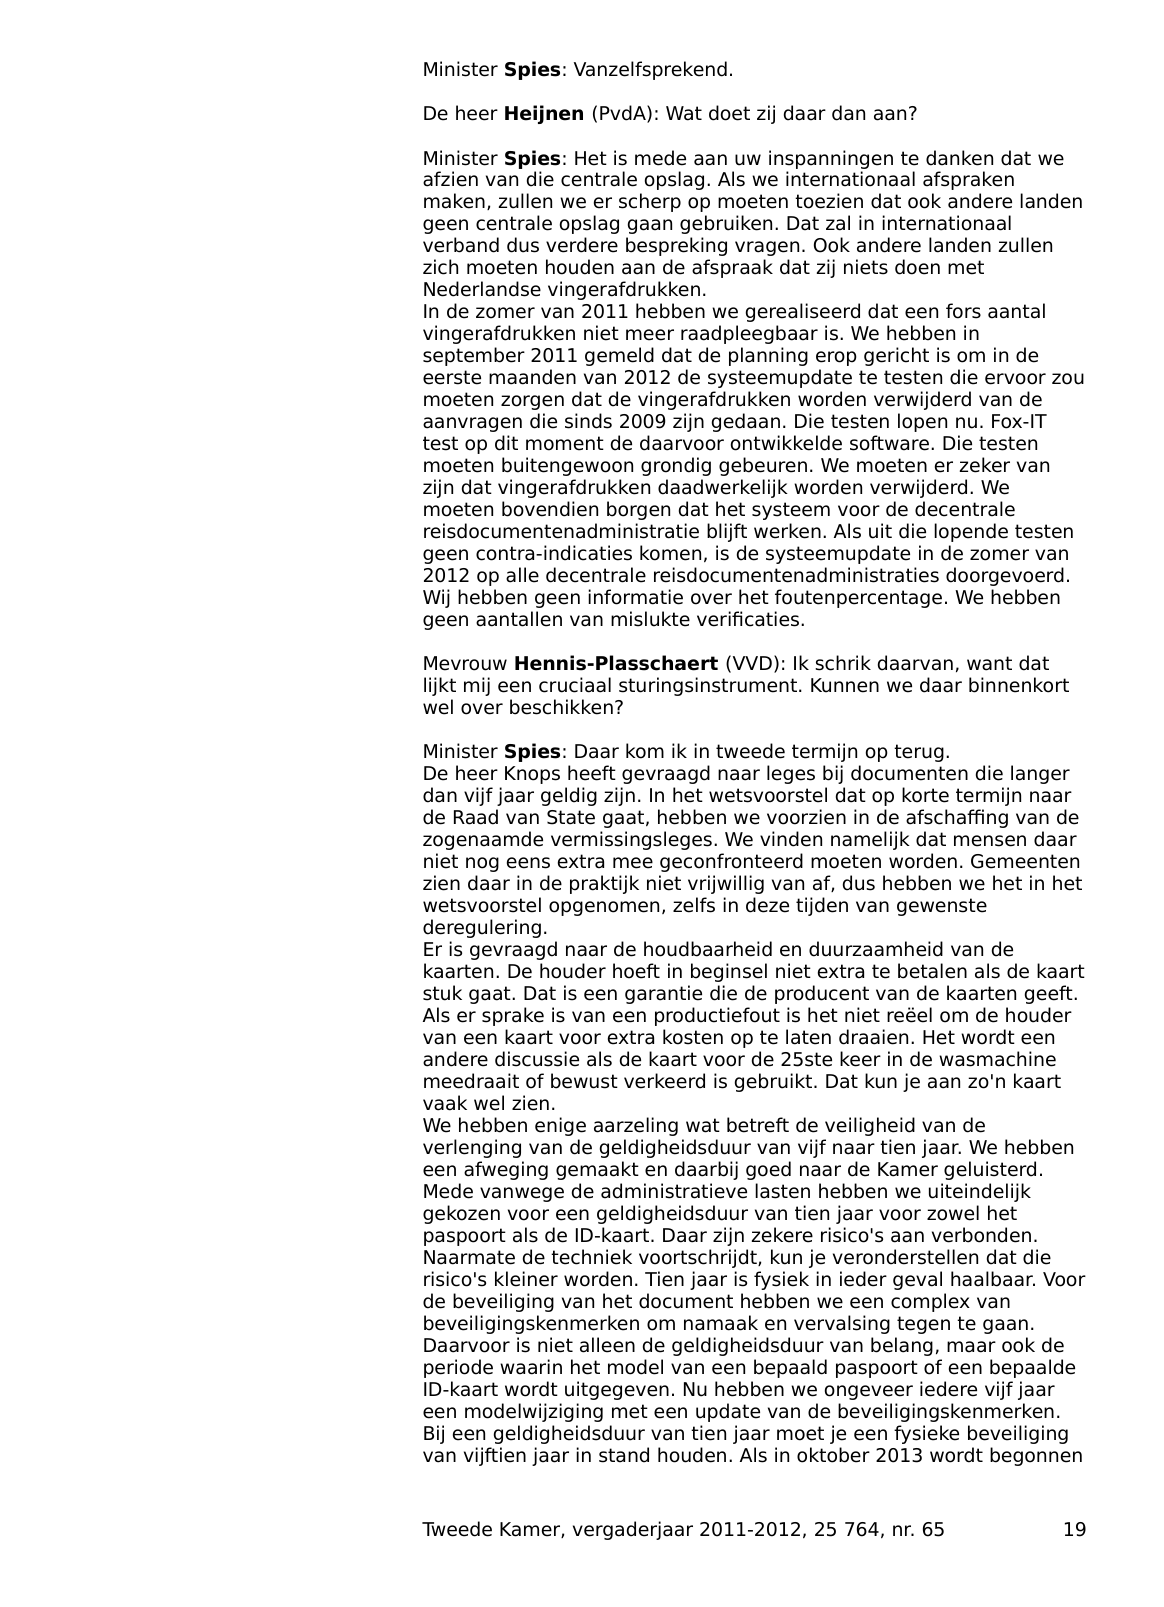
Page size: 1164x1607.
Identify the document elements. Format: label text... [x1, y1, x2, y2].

text We hebben enige aarzeling wat betreft de veiligheid van de verlenging van de geldigheidsduur van vijf naar tien jaar. We hebben een afweging gemaakt en daarbij goed naar de Kamer geluisterd. Mede vanwege de administratieve lasten hebben we uiteindelijk gekozen voor een geldigheidsduur van tien jaar voor zowel het paspoort als de ID-kaart. Daar zijn zekere risico's aan verbonden. Naarmate de techniek voortschrijdt, kun je veronderstellen dat die risico's kleiner worden. Tien jaar is fysiek in ieder geval haalbaar. Voor de beveiliging van het document hebben we een complex van beveiligingskenmerken om namaak en vervalsing tegen te gaan. Daarvoor is niet alleen de geldigheidsduur van belang, maar ook de periode waarin het model van een bepaald paspoort of een bepaalde ID-kaart wordt uitgegeven. Nu hebben we ongeveer iedere vijf jaar een modelwijziging met een update van de beveiligingskenmerken. Bij een geldigheidsduur van tien jaar moet je een fysieke beveiliging van vijftien jaar in stand houden. Als in oktober 2013 wordt begonnen [422, 1115, 1087, 1467]
text Mevrouw Hennis-Plasschaert (VVD): Ik schrik daarvan, want dat lijkt mij een cruciaal sturingsinstrument. Kunnen we daar binnenkort wel over beschikken? [422, 653, 1087, 719]
text Minister Spies: Vanzelfsprekend. [422, 59, 1087, 81]
text In de zomer van 2011 hebben we gerealiseerd dat een fors aantal vingerafdrukken niet meer raadpleegbaar is. We hebben in september 2011 gemeld dat de planning erop gericht is om in de eerste maanden van 2012 de systeemupdate te testen die ervoor zou moeten zorgen dat de vingerafdrukken worden verwijderd van de aanvragen die sinds 2009 zijn gedaan. Die testen lopen nu. Fox-IT test op dit moment de daarvoor ontwikkelde software. Die testen moeten buitengewoon grondig gebeuren. We moeten er zeker van zijn dat vingerafdrukken daadwerkelijk worden verwijderd. We moeten bovendien borgen dat het systeem voor de decentrale reisdocumentenadministratie blijft werken. Als uit die lopende testen geen contra-indicaties komen, is de systeemupdate in de zomer van 2012 op alle decentrale reisdocumentenadministraties doorgevoerd. [422, 301, 1087, 587]
text De heer Heijnen (PvdA): Wat doet zij daar dan aan? [422, 103, 1087, 125]
text Minister Spies: Daar kom ik in tweede termijn op terug. [422, 741, 1087, 763]
text Minister Spies: Het is mede aan uw inspanningen te danken dat we afzien van die centrale opslag. Als we internationaal afspraken maken, zullen we er scherp op moeten toezien dat ook andere landen geen centrale opslag gaan gebruiken. Dat zal in internationaal verband dus verdere bespreking vragen. Ook andere landen zullen zich moeten houden aan de afspraak dat zij niets doen met Nederlandse vingerafdrukken. [422, 147, 1087, 301]
text De heer Knops heeft gevraagd naar leges bij documenten die langer dan vijf jaar geldig zijn. In het wetsvoorstel dat op korte termijn naar de Raad van State gaat, hebben we voorzien in de afschaffing van de zogenaamde vermissingsleges. We vinden namelijk dat mensen daar niet nog eens extra mee geconfronteerd moeten worden. Gemeenten zien daar in de praktijk niet vrijwillig van af, dus hebben we het in het wetsvoorstel opgenomen, zelfs in deze tijden van gewenste deregulering. [422, 763, 1087, 939]
text Wij hebben geen informatie over het foutenpercentage. We hebben geen aantallen van mislukte verificaties. [422, 587, 1087, 631]
text Er is gevraagd naar de houdbaarheid en duurzaamheid van de kaarten. De houder hoeft in beginsel niet extra te betalen als de kaart stuk gaat. Dat is een garantie die de producent van de kaarten geeft. Als er sprake is van een productiefout is het niet reëel om de houder van een kaart voor extra kosten op te laten draaien. Het wordt een andere discussie als de kaart voor de 25ste keer in de wasmachine meedraait of bewust verkeerd is gebruikt. Dat kun je aan zo'n kaart vaak wel zien. [422, 939, 1087, 1115]
